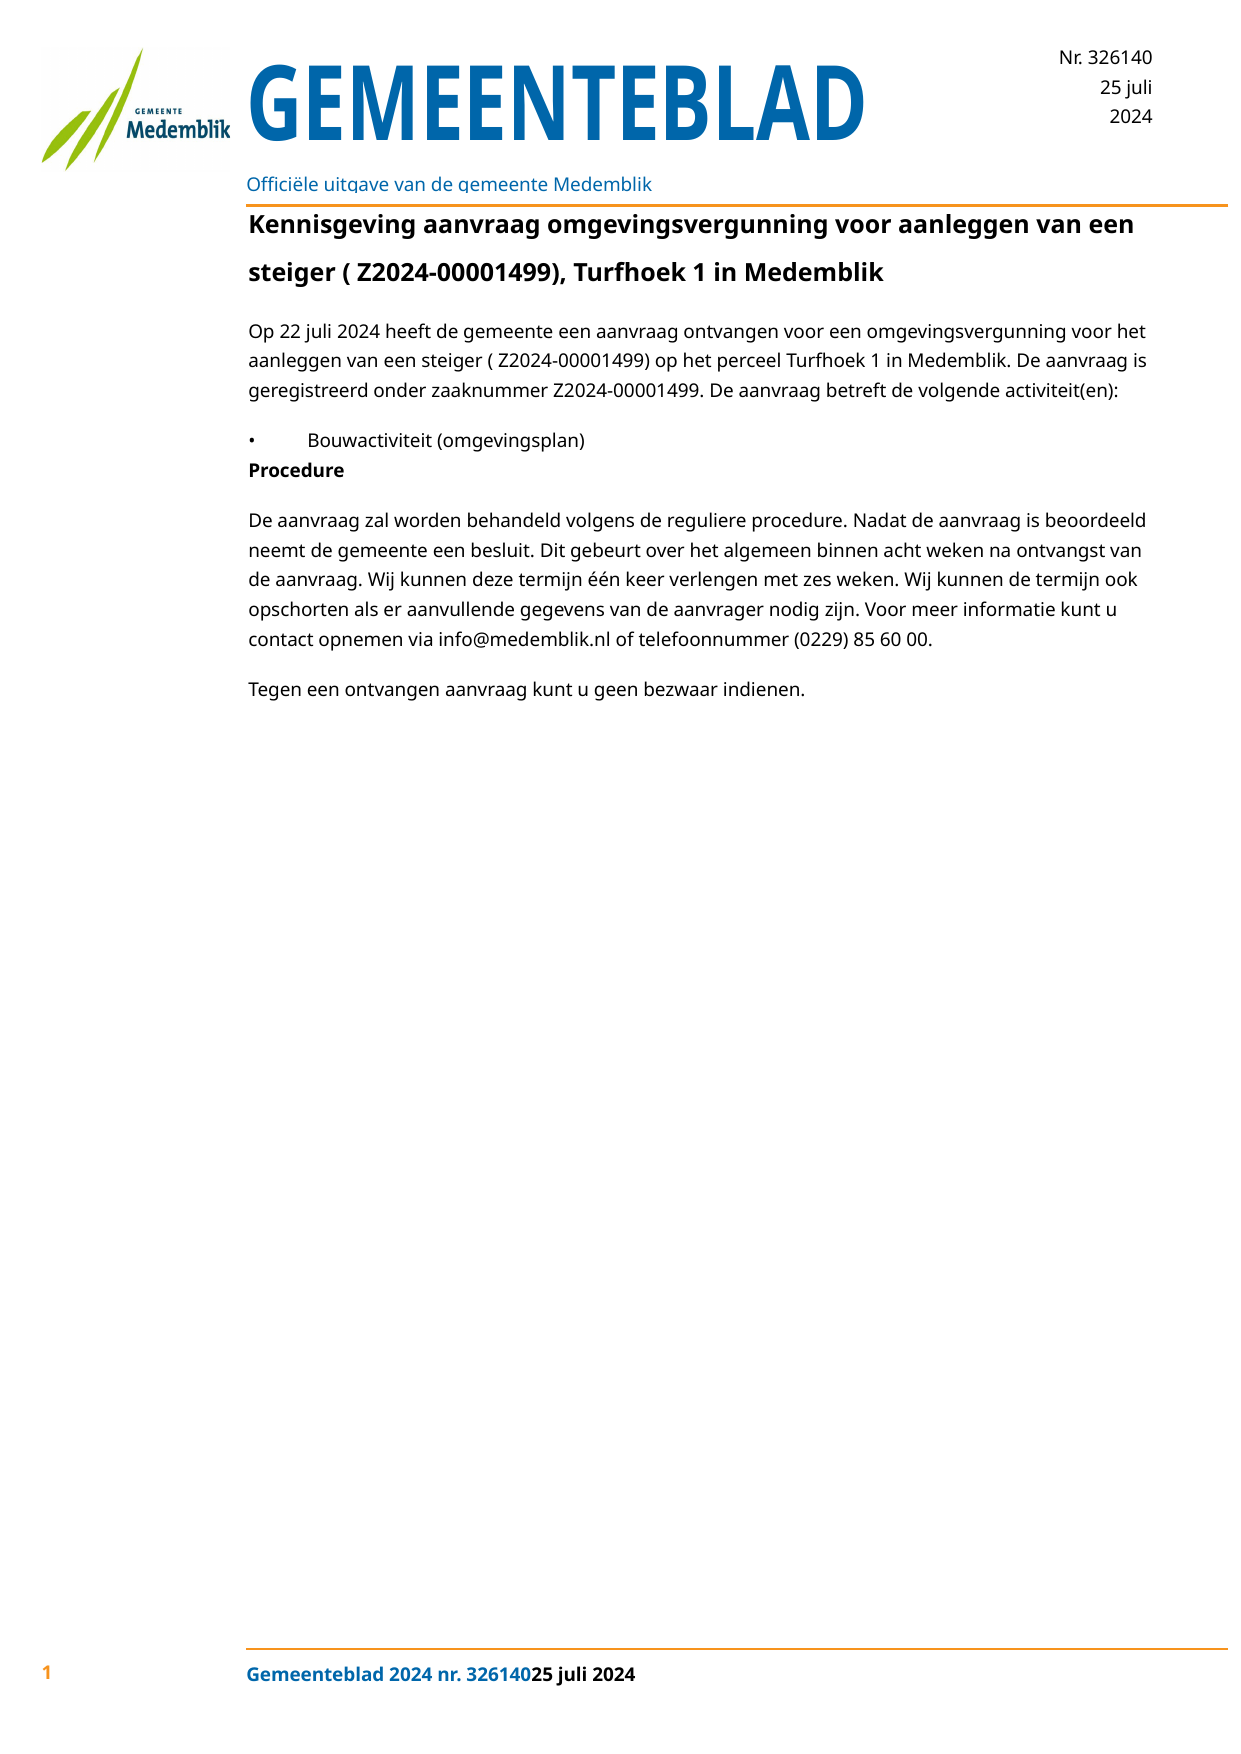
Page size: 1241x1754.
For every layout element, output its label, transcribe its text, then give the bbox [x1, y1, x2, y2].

text Kennisgeving aanvraag omgevingsvergunning voor aanleggen van een steiger ( Z2024-00001499), Turfhoek 1 in Medemblik [248, 207, 1152, 288]
list Bouwactiviteit (omgevingsplan) [248, 427, 1152, 453]
text Tegen een ontvangen aanvraag kunt u geen bezwaar indienen. [248, 676, 1152, 702]
text De aanvraag zal worden behandeld volgens de reguliere procedure. Nadat de aanvraag is beoordeeld neemt de gemeente een besluit. Dit gebeurt over het algemeen binnen acht weken na ontvangst van de aanvraag. Wij kunnen deze termijn één keer verlengen met zes weken. Wij kunnen de termijn ook opschorten als er aanvullende gegevens van de aanvrager nodig zijn. Voor meer informatie kunt u contact opnemen via info@medemblik.nl of telefoonnummer (0229) 85 60 00. [248, 507, 1152, 652]
picture [41, 47, 231, 172]
text Procedure [248, 457, 1152, 483]
text Op 22 juli 2024 heeft de gemeente een aanvraag ontvangen voor een omgevingsvergunning voor het aanleggen van een steiger ( Z2024-00001499) op het perceel Turfhoek 1 in Medemblik. De aanvraag is geregistreerd onder zaaknummer Z2024-00001499. De aanvraag betreft de volgende activiteit(en): [248, 318, 1152, 403]
